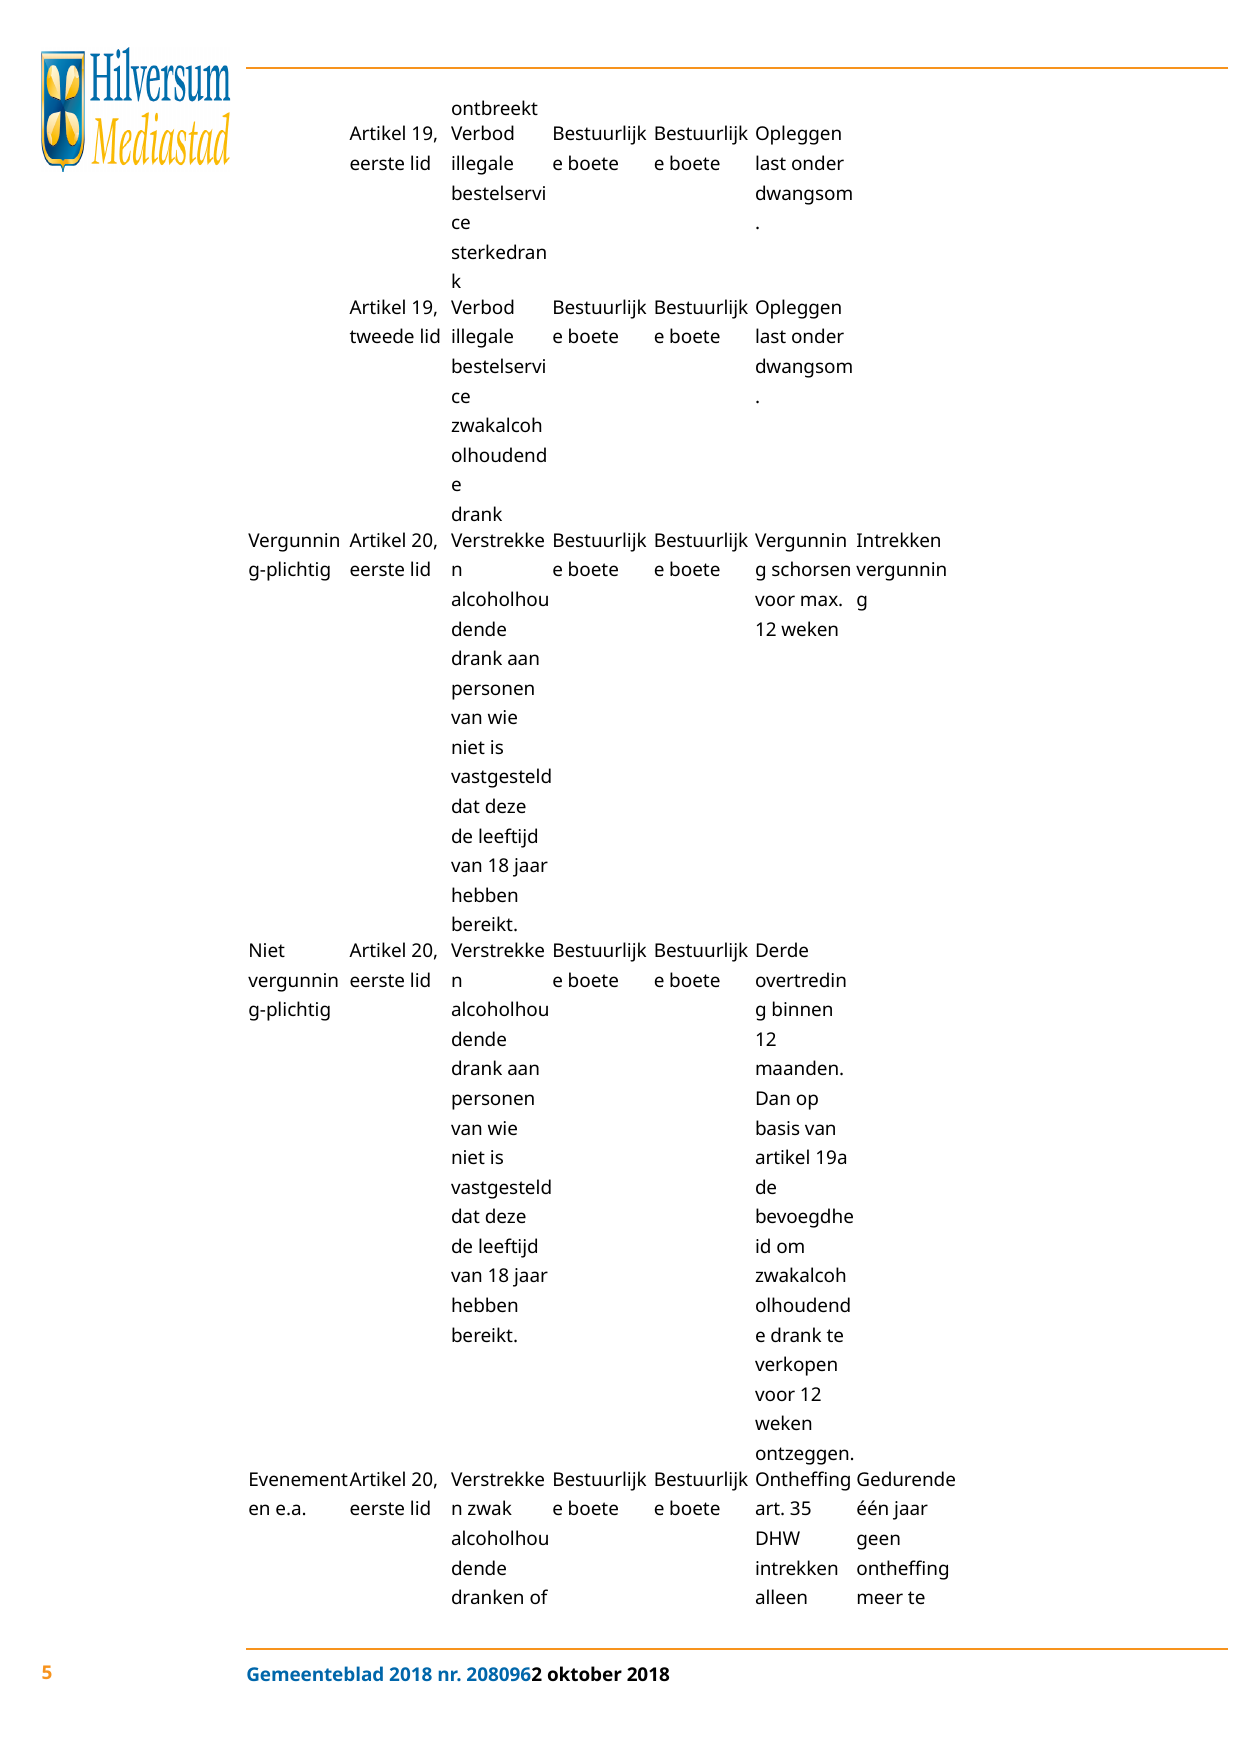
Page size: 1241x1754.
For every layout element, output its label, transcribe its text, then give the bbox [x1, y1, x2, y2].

table_cell Verstrekken alcoholhoudende drank aan personen van wie niet is vastgesteld dat deze de leeftijd van 18 jaar hebben bereikt. [451, 527, 552, 937]
table_cell Artikel 19, tweede lid [349, 294, 451, 527]
table_cell [958, 1466, 1152, 1610]
table_cell [248, 95, 349, 121]
table_cell Niet vergunning-plichtig [248, 937, 349, 1466]
table_cell [958, 294, 1152, 527]
table_cell Bestuurlijke boete [552, 294, 653, 527]
table_cell Intrekken vergunning [856, 527, 958, 937]
table_cell Artikel 20, eerste lid [349, 937, 451, 1466]
table_cell [856, 937, 958, 1466]
table_cell Bestuurlijke boete [552, 1466, 653, 1610]
table_cell Ontheffing art. 35 DHW intrekken alleen [755, 1466, 856, 1610]
table_cell [654, 95, 755, 121]
table_cell [856, 294, 958, 527]
table_cell [856, 95, 958, 121]
table_cell Bestuurlijke boete [654, 121, 755, 294]
table_cell Bestuurlijke boete [654, 937, 755, 1466]
table_cell Bestuurlijke boete [654, 1466, 755, 1610]
table_cell [755, 95, 856, 121]
table_cell [856, 121, 958, 294]
table_cell [958, 95, 1152, 121]
table_cell Opleggen last onder dwangsom. [755, 121, 856, 294]
table_cell [248, 121, 349, 294]
table_cell [958, 937, 1152, 1466]
table_cell [349, 95, 451, 121]
table_cell Bestuurlijke boete [552, 937, 653, 1466]
table_cell Vergunning schorsen voor max. 12 weken [755, 527, 856, 937]
table_cell Verstrekken zwak alcoholhoudende dranken of [451, 1466, 552, 1610]
table_cell Bestuurlijke boete [654, 527, 755, 937]
table_cell Derde overtreding binnen 12 maanden. Dan op basis van artikel 19a de bevoegdheid om zwakalcoholhoudende drank te verkopen voor 12 weken ontzeggen. [755, 937, 856, 1466]
table_cell Verbod illegale bestelservice sterkedrank [451, 121, 552, 294]
table_cell Bestuurlijke boete [654, 294, 755, 527]
table_cell Verbod illegale bestelservice zwakalcoholhoudende drank [451, 294, 552, 527]
table_cell Bestuurlijke boete [552, 527, 653, 937]
table_cell ontbreekt [451, 95, 552, 121]
picture [41, 47, 231, 172]
table_cell Vergunning-plichtig [248, 527, 349, 937]
table_cell Artikel 20, eerste lid [349, 527, 451, 937]
table_cell Bestuurlijke boete [552, 121, 653, 294]
table_cell [552, 95, 653, 121]
table_cell [958, 121, 1152, 294]
table_cell Gedurende één jaar geen ontheffing meer te [856, 1466, 958, 1610]
table_cell Artikel 20, eerste lid [349, 1466, 451, 1610]
table_cell Artikel 19, eerste lid [349, 121, 451, 294]
table_cell Opleggen last onder dwangsom. [755, 294, 856, 527]
table_cell [248, 294, 349, 527]
table_cell Evenementen e.a. [248, 1466, 349, 1610]
table_cell [958, 527, 1152, 937]
table_cell Verstrekken alcoholhoudende drank aan personen van wie niet is vastgesteld dat deze de leeftijd van 18 jaar hebben bereikt. [451, 937, 552, 1466]
